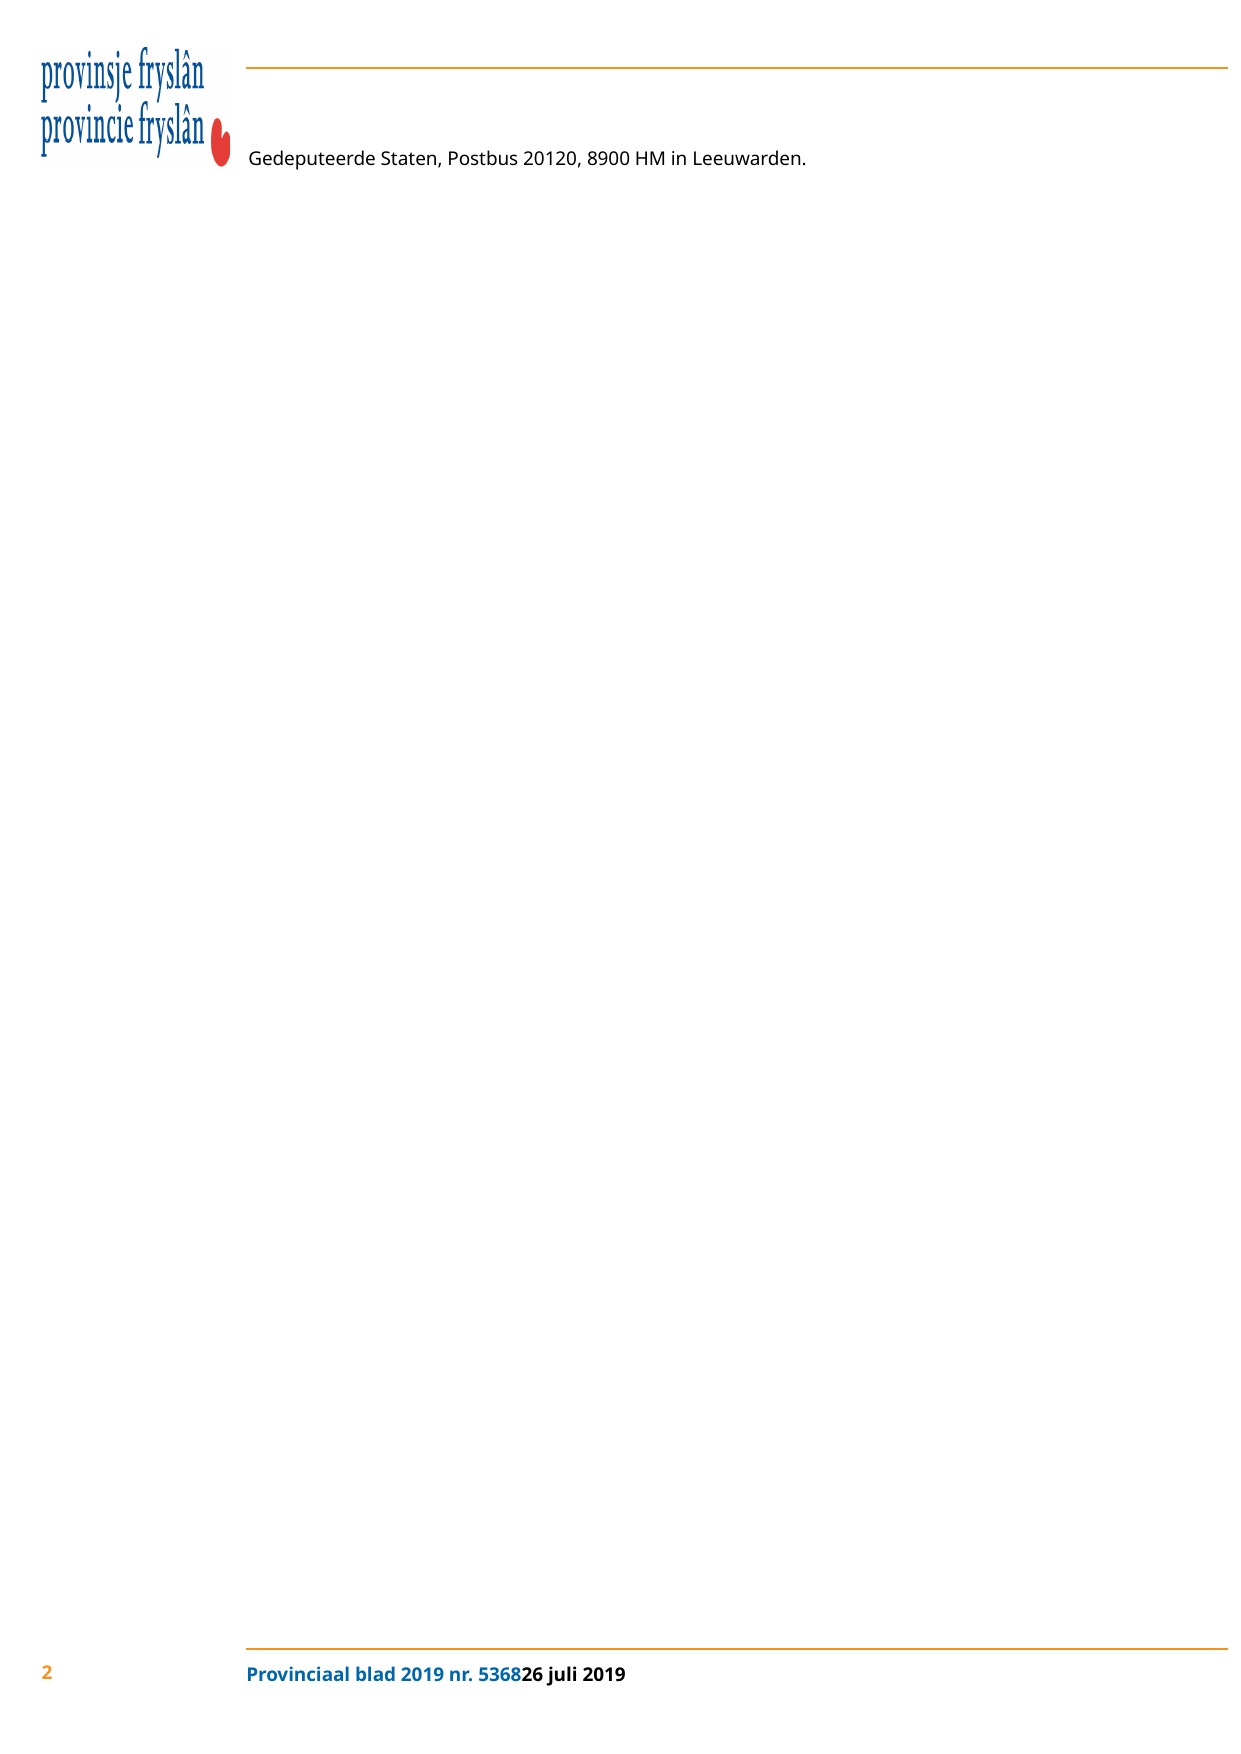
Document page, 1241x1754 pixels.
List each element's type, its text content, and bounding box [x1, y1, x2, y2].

picture [41, 47, 231, 172]
text Gedeputeerde Staten, Postbus 20120, 8900 HM in Leeuwarden. [248, 145, 1152, 171]
